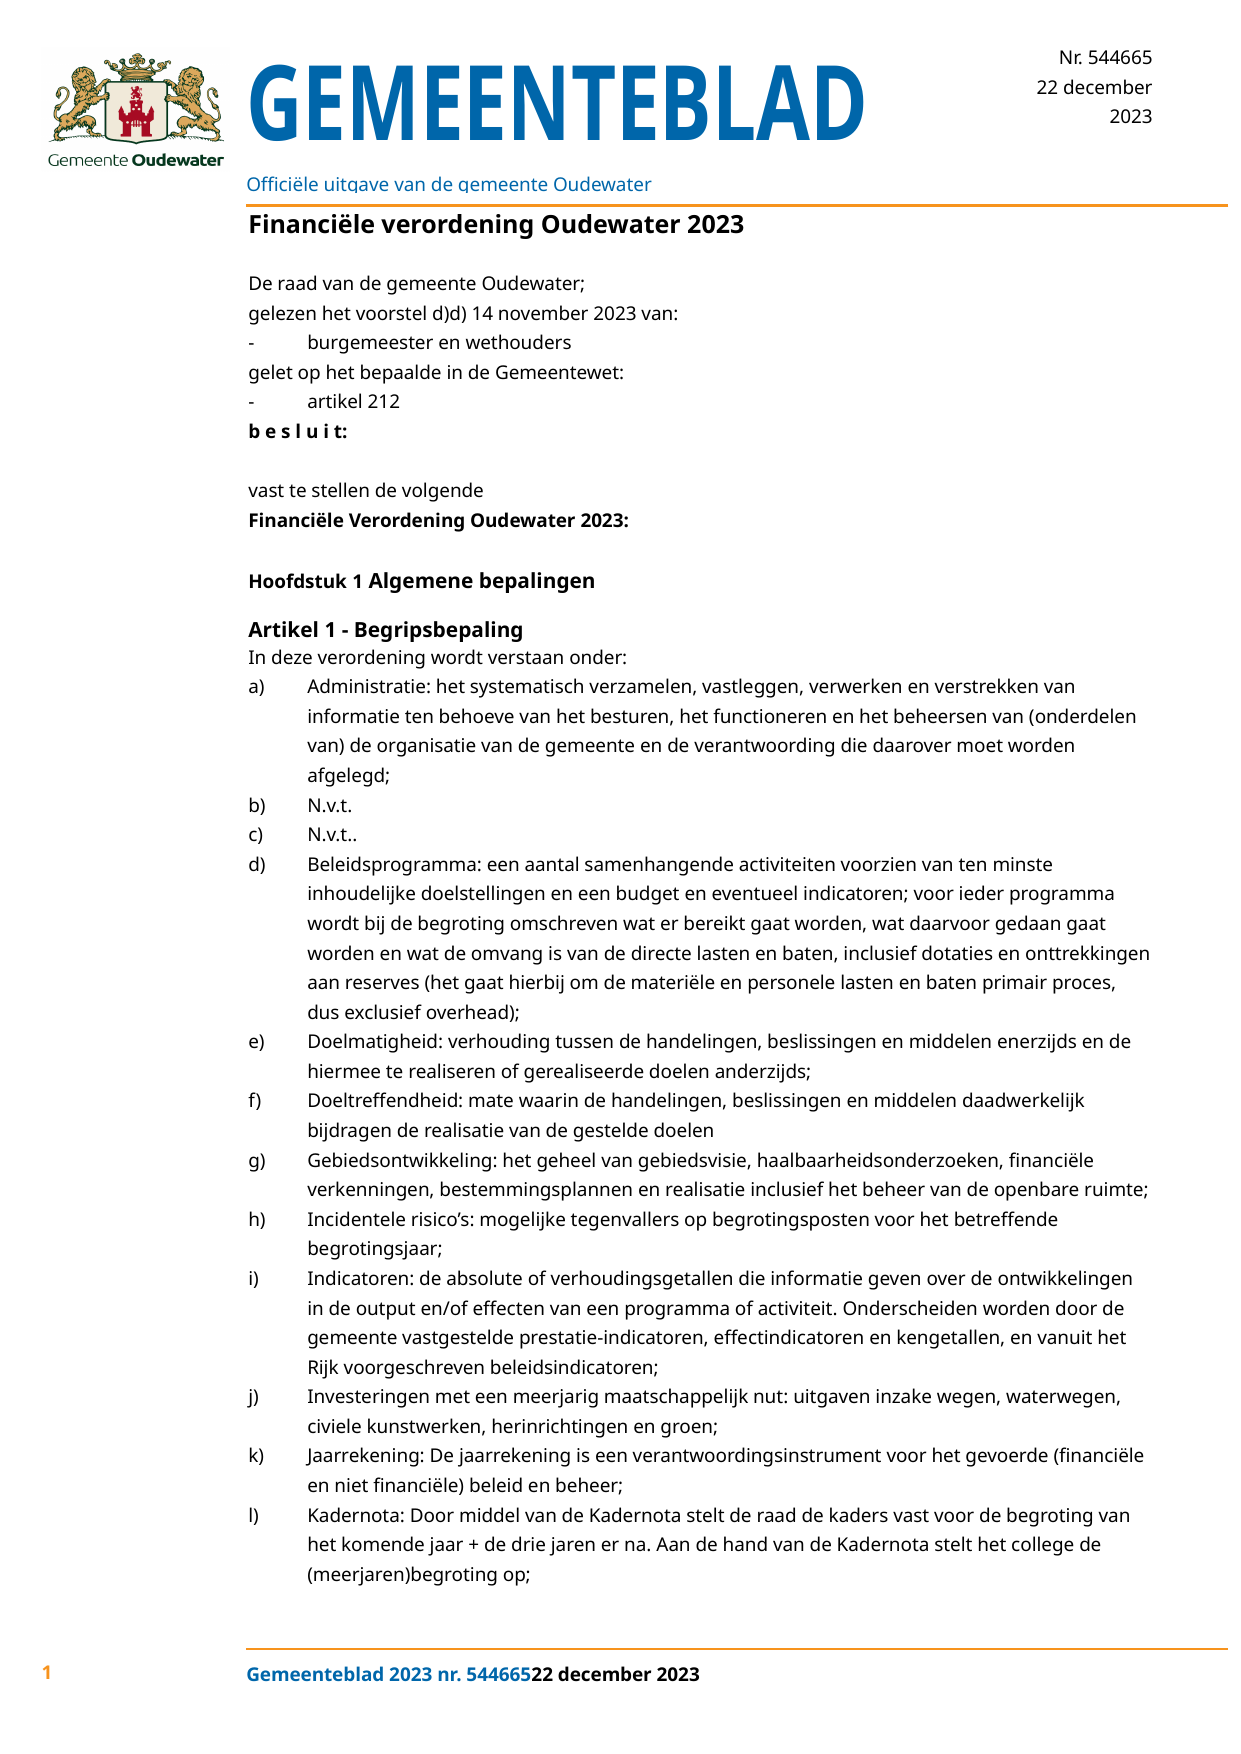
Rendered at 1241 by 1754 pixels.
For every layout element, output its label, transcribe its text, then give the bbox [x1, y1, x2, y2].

list N.v.t.. [248, 821, 1152, 847]
list Gebiedsontwikkeling: het geheel van gebiedsvisie, haalbaarheidsonderzoeken, financiële verkenningen, bestemmingsplannen en realisatie inclusief het beheer van de openbare ruimte; [248, 1147, 1152, 1202]
list Incidentele risico’s: mogelijke tegenvallers op begrotingsposten voor het betreffende begrotingsjaar; [248, 1206, 1152, 1261]
list Indicatoren: de absolute of verhoudingsgetallen die informatie geven over de ontwikkelingen in de output en/of effecten van een programma of activiteit. Onderscheiden worden door de gemeente vastgestelde prestatie-indicatoren, effectindicatoren en kengetallen, en vanuit het Rijk voorgeschreven beleidsindicatoren; [248, 1265, 1152, 1379]
list Doeltreffendheid: mate waarin de handelingen, beslissingen en middelen daadwerkelijk bijdragen de realisatie van de gestelde doelen [248, 1088, 1152, 1143]
text b e s l u i t: [248, 418, 1152, 444]
text Artikel 1 - Begripsbepaling [248, 615, 1152, 644]
text De raad van de gemeente Oudewater; [248, 270, 1152, 296]
text Financiële verordening Oudewater 2023 [248, 207, 1152, 241]
list Jaarrekening: De jaarrekening is een verantwoordingsinstrument voor het gevoerde (financiële en niet financiële) beleid en beheer; [248, 1443, 1152, 1498]
list Administratie: het systematisch verzamelen, vastleggen, verwerken en verstrekken van informatie ten behoeve van het besturen, het functioneren en het beheersen van (onderdelen van) de organisatie van de gemeente en de verantwoording die daarover moet worden afgelegd; [248, 673, 1152, 788]
list N.v.t. [248, 792, 1152, 817]
text vast te stellen de volgende [248, 477, 1152, 503]
text In deze verordening wordt verstaan onder: [248, 644, 1152, 669]
text Hoofdstuk 1 Algemene bepalingen [248, 566, 1152, 594]
list artikel 212 [248, 389, 1152, 414]
list Kadernota: Door middel van de Kadernota stelt de raad de kaders vast voor de begroting van het komende jaar + de drie jaren er na. Aan de hand van de Kadernota stelt het college de (meerjaren)begroting op; [248, 1502, 1152, 1587]
text gelet op het bepaalde in de Gemeentewet: [248, 359, 1152, 385]
list Investeringen met een meerjarig maatschappelijk nut: uitgaven inzake wegen, waterwegen, civiele kunstwerken, herinrichtingen en groen; [248, 1383, 1152, 1439]
text gelezen het voorstel d)d) 14 november 2023 van: [248, 300, 1152, 326]
list burgemeester en wethouders [248, 329, 1152, 355]
picture [41, 47, 231, 172]
list Beleidsprogramma: een aantal samenhangende activiteiten voorzien van ten minste inhoudelijke doelstellingen en een budget en eventueel indicatoren; voor ieder programma wordt bij de begroting omschreven wat er bereikt gaat worden, wat daarvoor gedaan gaat worden en wat de omvang is van de directe lasten en baten, inclusief dotaties en onttrekkingen aan reserves (het gaat hierbij om de materiële en personele lasten en baten primair proces, dus exclusief overhead); [248, 851, 1152, 1024]
text Financiële Verordening Oudewater 2023: [248, 507, 1152, 533]
list Doelmatigheid: verhouding tussen de handelingen, beslissingen en middelen enerzijds en de hiermee te realiseren of gerealiseerde doelen anderzijds; [248, 1028, 1152, 1084]
